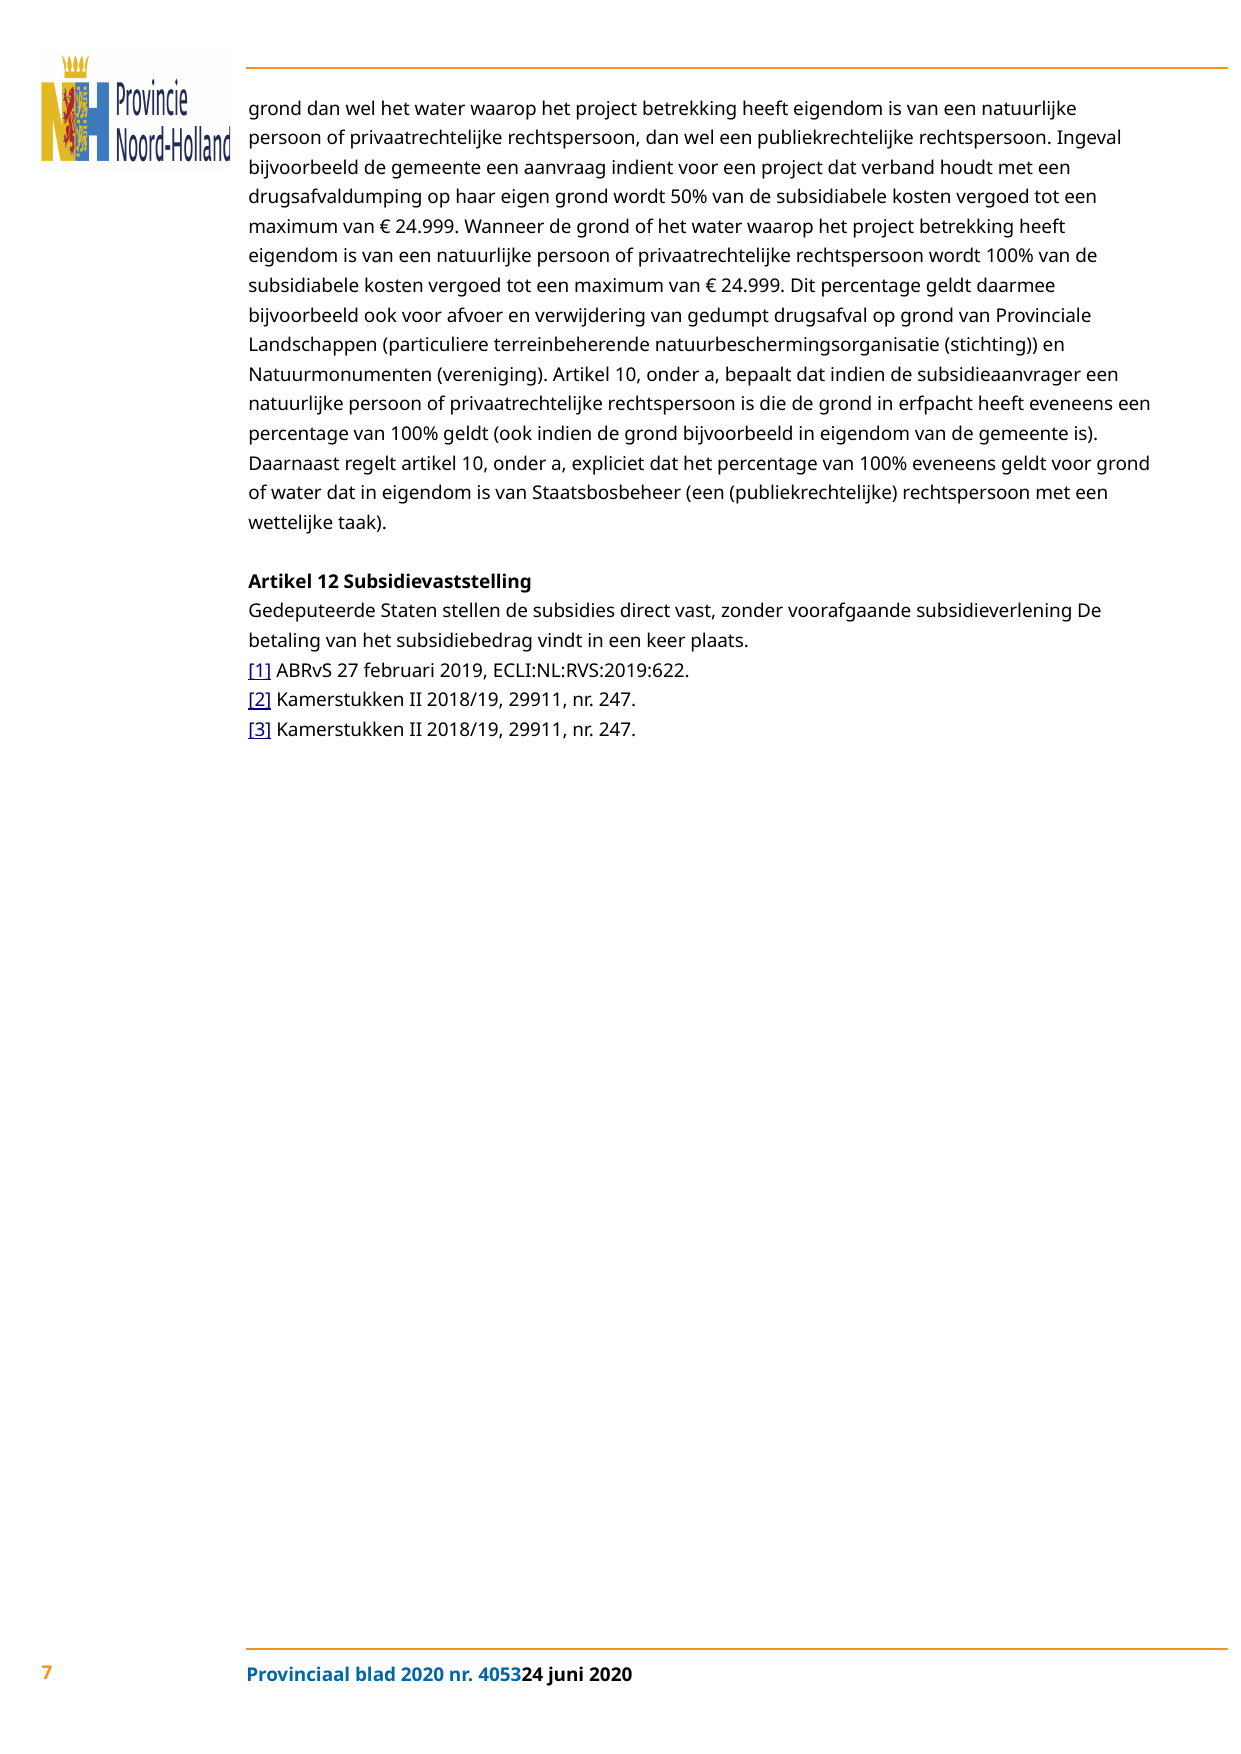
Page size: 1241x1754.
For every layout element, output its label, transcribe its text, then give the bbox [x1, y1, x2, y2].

text [3] Kamerstukken II 2018/19, 29911, nr. 247. [248, 716, 1152, 742]
text [2] Kamerstukken II 2018/19, 29911, nr. 247. [248, 686, 1152, 712]
text [1] ABRvS 27 februari 2019, ECLI:NL:RVS:2019:622. [248, 657, 1152, 683]
text grond dan wel het water waarop het project betrekking heeft eigendom is van een natuurlijke persoon of privaatrechtelijke rechtspersoon, dan wel een publiekrechtelijke rechtspersoon. Ingeval bijvoorbeeld de gemeente een aanvraag indient voor een project dat verband houdt met een drugsafvaldumping op haar eigen grond wordt 50% van de subsidiabele kosten vergoed tot een maximum van € 24.999. Wanneer de grond of het water waarop het project betrekking heeft eigendom is van een natuurlijke persoon of privaatrechtelijke rechtspersoon wordt 100% van de subsidiabele kosten vergoed tot een maximum van € 24.999. Dit percentage geldt daarmee bijvoorbeeld ook voor afvoer en verwijdering van gedumpt drugsafval op grond van Provinciale Landschappen (particuliere terreinbeherende natuurbeschermingsorganisatie (stichting)) en Natuurmonumenten (vereniging). Artikel 10, onder a, bepaalt dat indien de subsidieaanvrager een natuurlijke persoon of privaatrechtelijke rechtspersoon is die de grond in erfpacht heeft eveneens een percentage van 100% geldt (ook indien de grond bijvoorbeeld in eigendom van de gemeente is). Daarnaast regelt artikel 10, onder a, expliciet dat het percentage van 100% eveneens geldt voor grond of water dat in eigendom is van Staatsbosbeheer (een (publiekrechtelijke) rechtspersoon met een wettelijke taak). [248, 95, 1152, 535]
text Artikel 12 Subsidievaststelling [248, 568, 1152, 594]
picture [41, 47, 231, 172]
text Gedeputeerde Staten stellen de subsidies direct vast, zonder voorafgaande subsidieverlening De betaling van het subsidiebedrag vindt in een keer plaats. [248, 598, 1152, 653]
